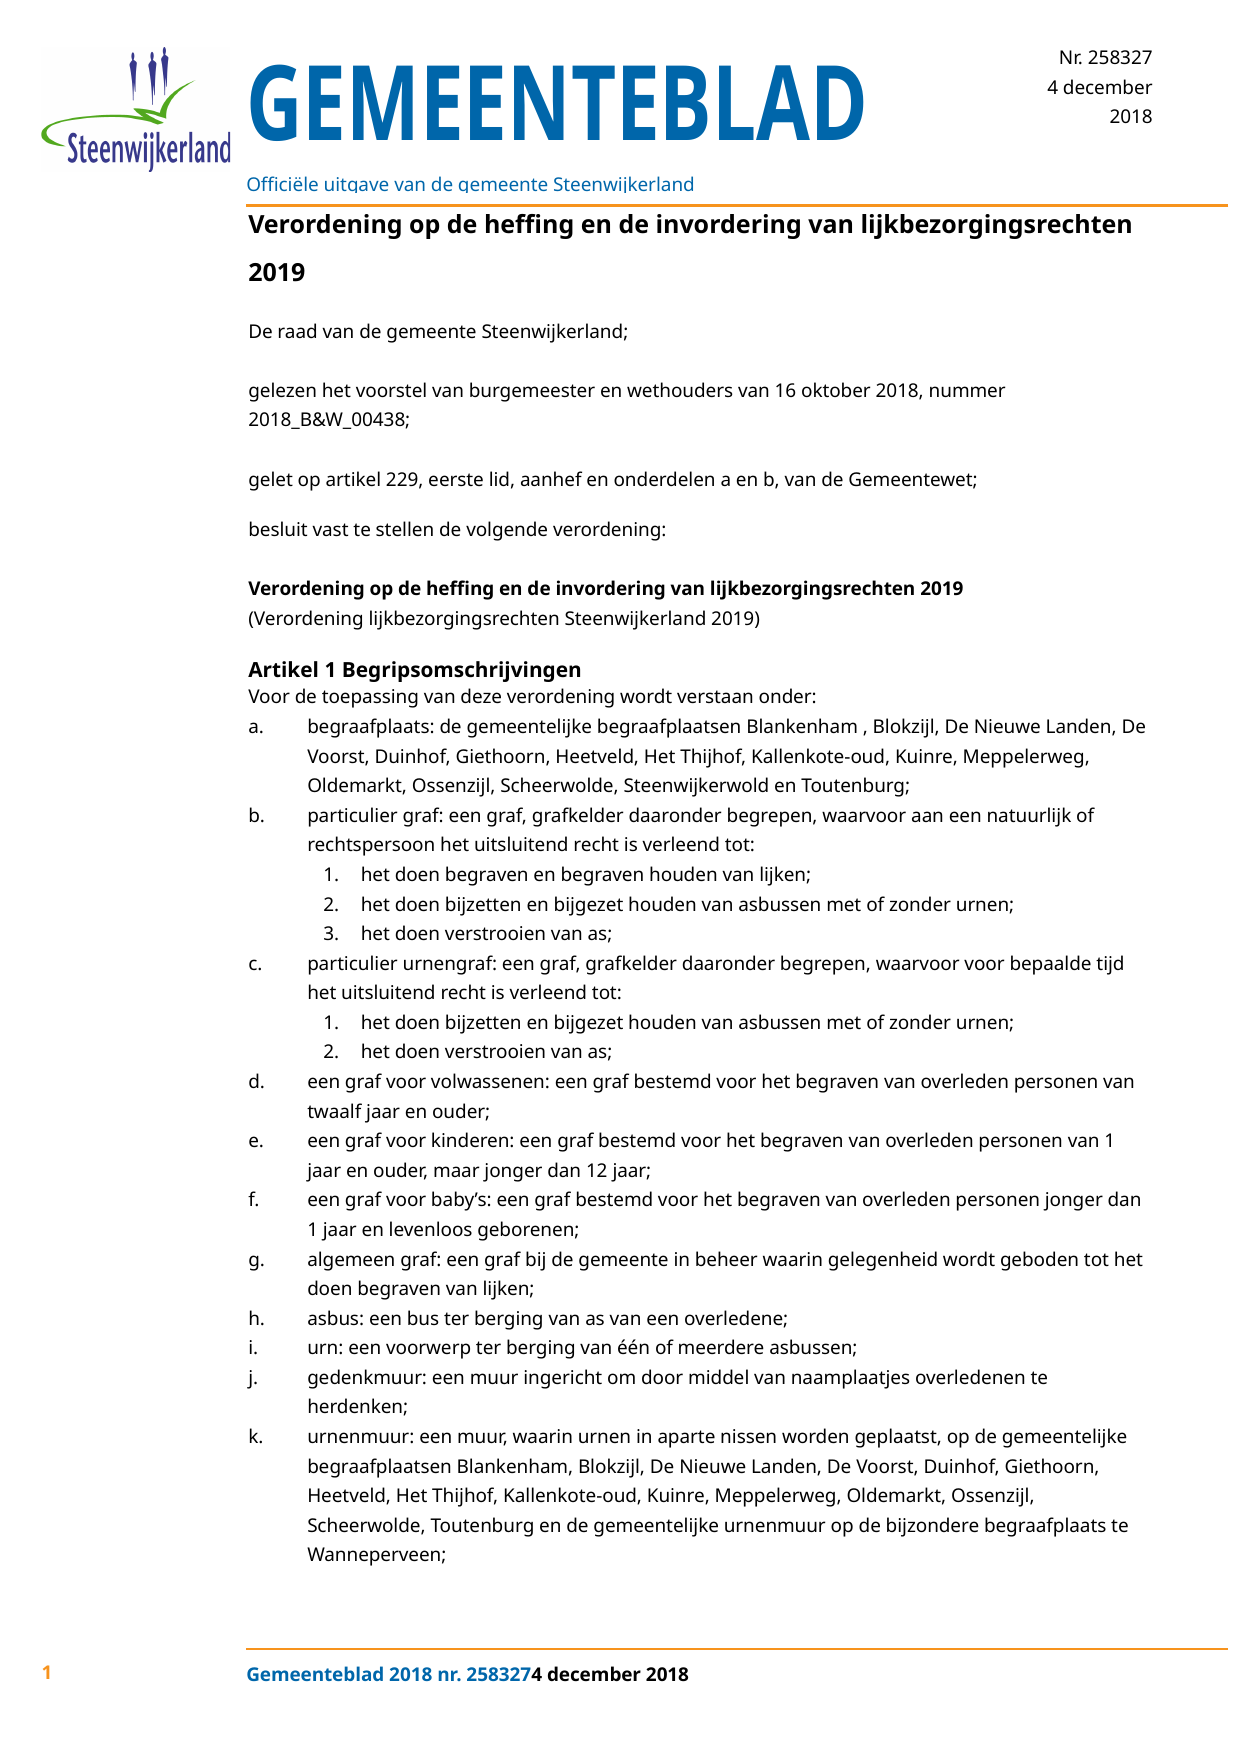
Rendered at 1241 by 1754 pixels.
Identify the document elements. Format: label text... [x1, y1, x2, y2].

text Voor de toepassing van deze verordening wordt verstaan onder: [248, 684, 1152, 709]
list het doen begraven en begraven houden van lijken; [323, 861, 1152, 887]
list asbus: een bus ter berging van as van een overledene; [248, 1305, 1152, 1331]
text (Verordening lijkbezorgingsrechten Steenwijkerland 2019) [248, 605, 1152, 631]
text Verordening op de heffing en de invordering van lijkbezorgingsrechten 2019 [248, 207, 1152, 288]
list een graf voor kinderen: een graf bestemd voor het begraven van overleden personen van 1 jaar en ouder, maar jonger dan 12 jaar; [248, 1127, 1152, 1183]
list het doen bijzetten en bijgezet houden van asbussen met of zonder urnen; [323, 1009, 1152, 1035]
list het doen bijzetten en bijgezet houden van asbussen met of zonder urnen; [323, 891, 1152, 917]
list het doen verstrooien van as; [323, 920, 1152, 946]
list particulier graf: een graf, grafkelder daaronder begrepen, waarvoor aan een natuurlijk of rechtspersoon het uitsluitend recht is verleend tot: [248, 802, 1152, 857]
list begraafplaats: de gemeentelijke begraafplaatsen Blankenham , Blokzijl, De Nieuwe Landen, De Voorst, Duinhof, Giethoorn, Heetveld, Het Thijhof, Kallenkote-oud, Kuinre, Meppelerweg, Oldemarkt, Ossenzijl, Scheerwolde, Steenwijkerwold en Toutenburg; [248, 713, 1152, 798]
list een graf voor volwassenen: een graf bestemd voor het begraven van overleden personen van twaalf jaar en ouder; [248, 1068, 1152, 1124]
text Verordening op de heffing en de invordering van lijkbezorgingsrechten 2019 [248, 575, 1152, 601]
list een graf voor baby’s: een graf bestemd voor het begraven van overleden personen jonger dan 1 jaar en levenloos geborenen; [248, 1187, 1152, 1242]
text besluit vast te stellen de volgende verordening: [248, 516, 1152, 542]
text De raad van de gemeente Steenwijkerland; [248, 318, 1152, 344]
text Artikel 1 Begripsomschrijvingen [248, 655, 1152, 684]
list het doen verstrooien van as; [323, 1039, 1152, 1064]
text gelezen het voorstel van burgemeester en wethouders van 16 oktober 2018, nummer 2018_B&W_00438; [248, 377, 1152, 432]
list gedenkmuur: een muur ingericht om door middel van naamplaatjes overledenen te herdenken; [248, 1364, 1152, 1419]
list urn: een voorwerp ter berging van één of meerdere asbussen; [248, 1334, 1152, 1360]
picture [41, 47, 231, 172]
list particulier urnengraf: een graf, grafkelder daaronder begrepen, waarvoor voor bepaalde tijd het uitsluitend recht is verleend tot: [248, 950, 1152, 1005]
list algemeen graf: een graf bij de gemeente in beheer waarin gelegenheid wordt geboden tot het doen begraven van lijken; [248, 1246, 1152, 1301]
text gelet op artikel 229, eerste lid, aanhef en onderdelen a en b, van de Gemeentewet; [248, 466, 1152, 492]
list urnenmuur: een muur, waarin urnen in aparte nissen worden geplaatst, op de gemeentelijke begraafplaatsen Blankenham, Blokzijl, De Nieuwe Landen, De Voorst, Duinhof, Giethoorn, Heetveld, Het Thijhof, Kallenkote-oud, Kuinre, Meppelerweg, Oldemarkt, Ossenzijl, Scheerwolde, Toutenburg en de gemeentelijke urnenmuur op de bijzondere begraafplaats te Wanneperveen; [248, 1423, 1152, 1567]
